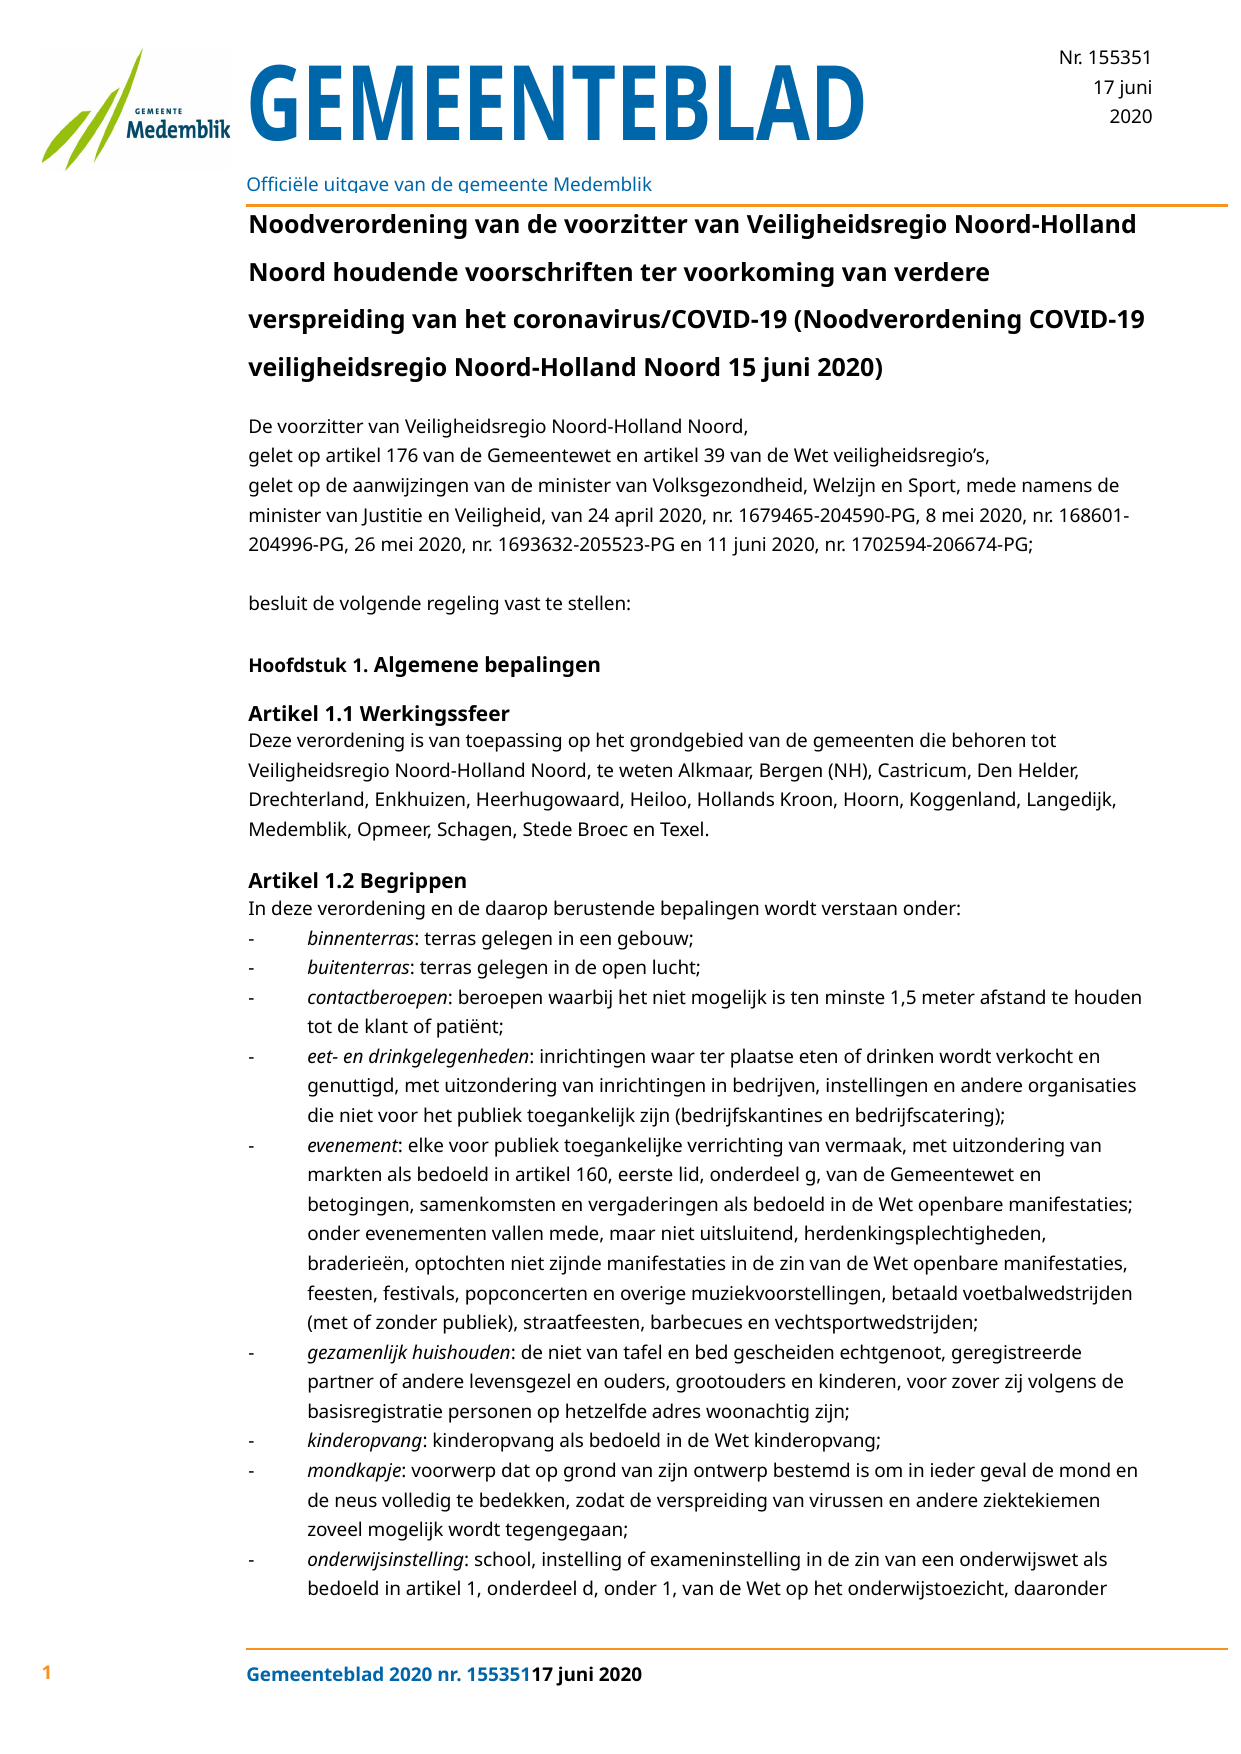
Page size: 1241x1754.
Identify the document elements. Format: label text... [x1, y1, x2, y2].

text besluit de volgende regeling vast te stellen: [248, 591, 1152, 616]
list contactberoepen: beroepen waarbij het niet mogelijk is ten minste 1,5 meter afstand te houden tot de klant of patiënt; [248, 984, 1152, 1039]
text De voorzitter van Veiligheidsregio Noord-Holland Noord, [248, 413, 1152, 439]
text gelet op artikel 176 van de Gemeentewet en artikel 39 van de Wet veiligheidsregio’s, [248, 443, 1152, 468]
picture [41, 47, 231, 172]
list kinderopvang: kinderopvang als bedoeld in de Wet kinderopvang; [248, 1428, 1152, 1453]
list binnenterras: terras gelegen in een gebouw; [248, 925, 1152, 950]
text gelet op de aanwijzingen van de minister van Volksgezondheid, Welzijn en Sport, mede namens de minister van Justitie en Veiligheid, van 24 april 2020, nr. 1679465-204590-PG, 8 mei 2020, nr. 168601-204996-PG, 26 mei 2020, nr. 1693632-205523-PG en 11 juni 2020, nr. 1702594-206674-PG; [248, 472, 1152, 557]
text Deze verordening is van toepassing op het grondgebied van de gemeenten die behoren tot Veiligheidsregio Noord-Holland Noord, te weten Alkmaar, Bergen (NH), Castricum, Den Helder, Drechterland, Enkhuizen, Heerhugowaard, Heiloo, Hollands Kroon, Hoorn, Koggenland, Langedijk, Medemblik, Opmeer, Schagen, Stede Broec en Texel. [248, 727, 1152, 842]
text Hoofdstuk 1. Algemene bepalingen [248, 650, 1152, 678]
list onderwijsinstelling: school, instelling of exameninstelling in de zin van een onderwijswet als bedoeld in artikel 1, onderdeel d, onder 1, van de Wet op het onderwijstoezicht, daaronder [248, 1546, 1152, 1601]
list gezamenlijk huishouden: de niet van tafel en bed gescheiden echtgenoot, geregistreerde partner of andere levensgezel en ouders, grootouders en kinderen, voor zover zij volgens de basisregistratie personen op hetzelfde adres woonachtig zijn; [248, 1339, 1152, 1424]
text Artikel 1.2 Begrippen [248, 867, 1152, 895]
text Noodverordening van de voorzitter van Veiligheidsregio Noord-Holland Noord houdende voorschriften ter voorkoming van verdere verspreiding van het coronavirus/COVID-19 (Noodverordening COVID-19 veiligheidsregio Noord-Holland Noord 15 juni 2020) [248, 207, 1152, 384]
list eet- en drinkgelegenheden: inrichtingen waar ter plaatse eten of drinken wordt verkocht en genuttigd, met uitzondering van inrichtingen in bedrijven, instellingen en andere organisaties die niet voor het publiek toegankelijk zijn (bedrijfskantines en bedrijfscatering); [248, 1043, 1152, 1128]
text Artikel 1.1 Werkingssfeer [248, 699, 1152, 727]
list evenement: elke voor publiek toegankelijke verrichting van vermaak, met uitzondering van markten als bedoeld in artikel 160, eerste lid, onderdeel g, van de Gemeentewet en betogingen, samenkomsten en vergaderingen als bedoeld in de Wet openbare manifestaties; onder evenementen vallen mede, maar niet uitsluitend, herdenkingsplechtigheden, braderieën, optochten niet zijnde manifestaties in de zin van de Wet openbare manifestaties, feesten, festivals, popconcerten en overige muziekvoorstellingen, betaald voetbalwedstrijden (met of zonder publiek), straatfeesten, barbecues en vechtsportwedstrijden; [248, 1132, 1152, 1335]
text In deze verordening en de daarop berustende bepalingen wordt verstaan onder: [248, 895, 1152, 921]
list buitenterras: terras gelegen in de open lucht; [248, 954, 1152, 980]
list mondkapje: voorwerp dat op grond van zijn ontwerp bestemd is om in ieder geval de mond en de neus volledig te bedekken, zodat de verspreiding van virussen en andere ziektekiemen zoveel mogelijk wordt tegengegaan; [248, 1457, 1152, 1542]
